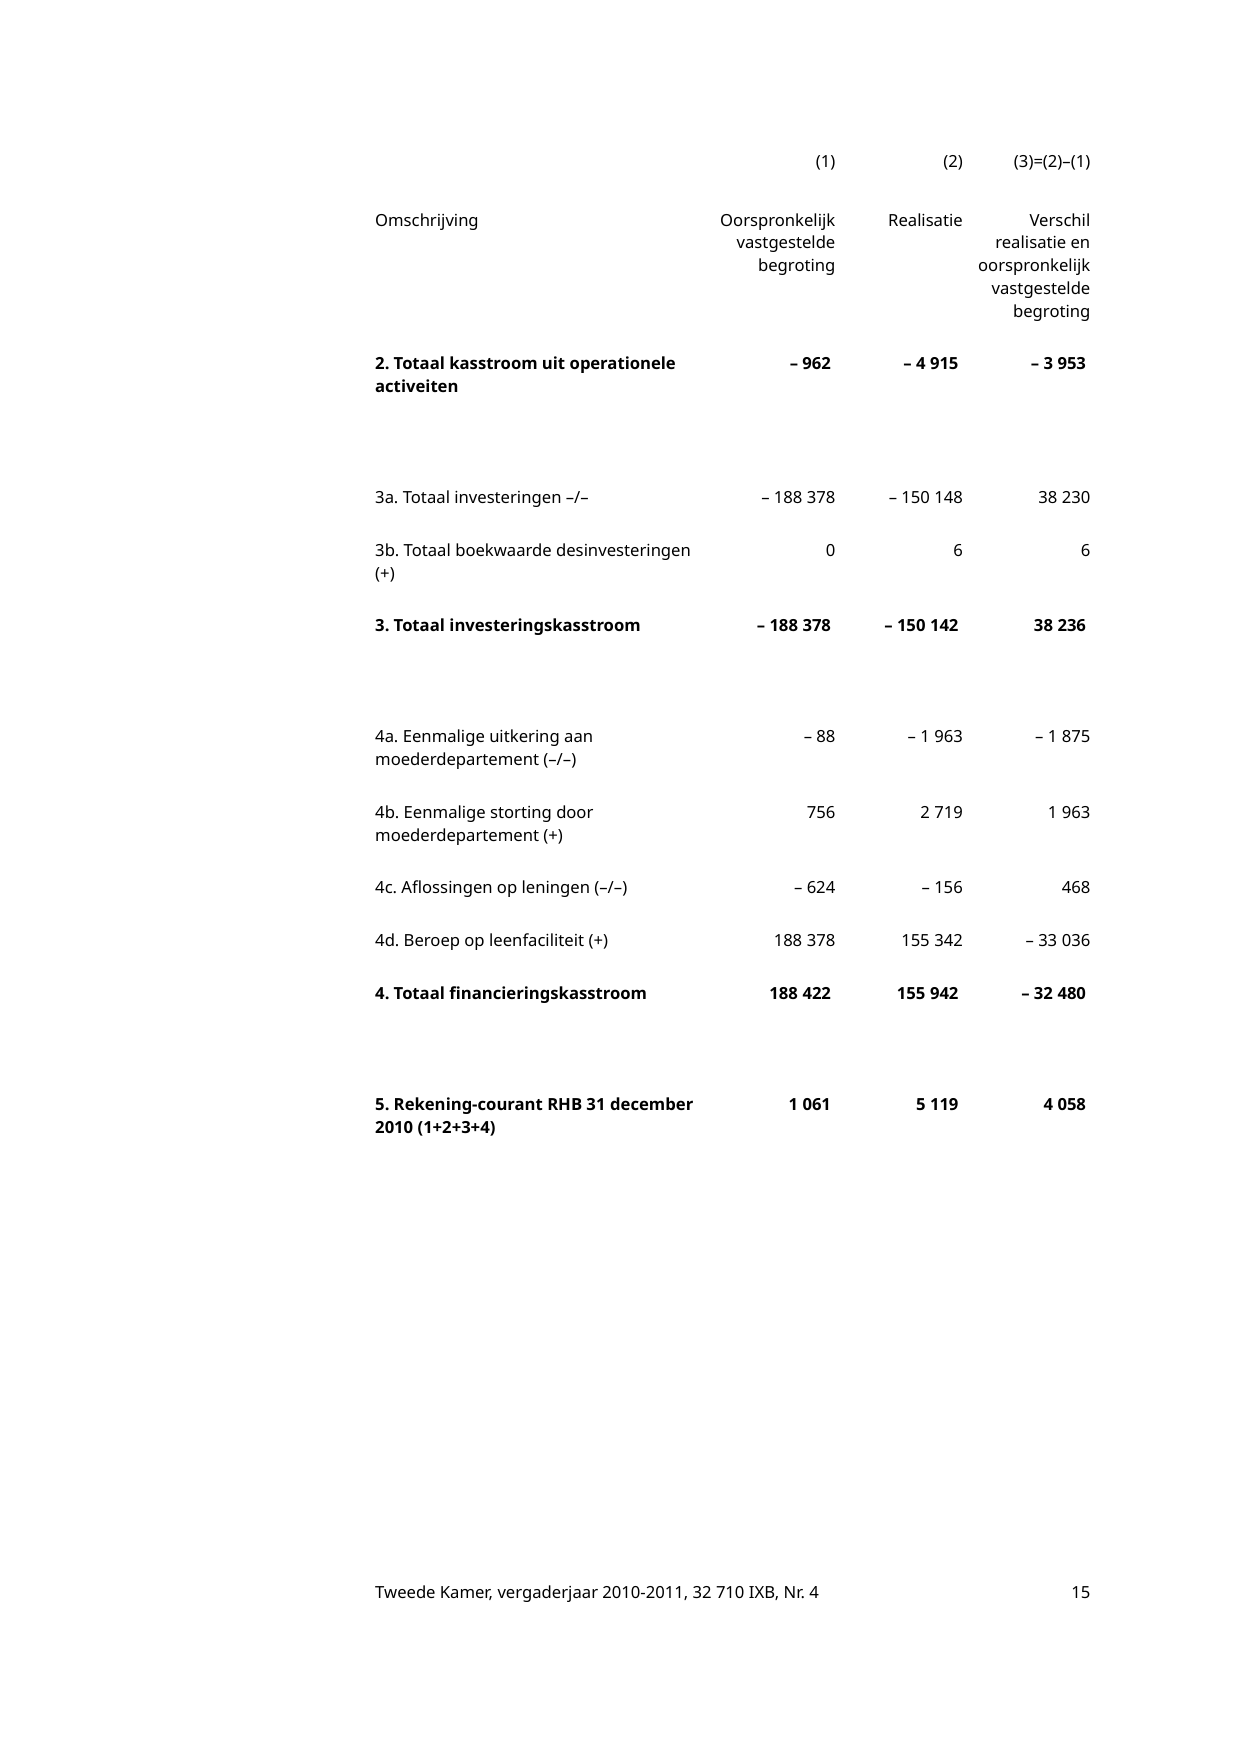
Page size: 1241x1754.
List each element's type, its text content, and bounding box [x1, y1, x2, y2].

table_cell 1 963 [963, 801, 1090, 876]
table_cell – 32 480 [963, 981, 1090, 1034]
table_cell 468 [963, 876, 1090, 929]
table_cell 4 058 [963, 1093, 1090, 1168]
table_cell [963, 1034, 1090, 1092]
table_cell [375, 667, 708, 725]
table_cell 6 [835, 539, 963, 614]
table_cell Verschil realisatie en oorspronkelijk vastgestelde begroting [963, 209, 1090, 352]
table_cell [963, 667, 1090, 725]
table_cell – 1 875 [963, 725, 1090, 801]
table_cell Realisatie [835, 209, 963, 352]
table_cell 4a. Eenmalige uitkering aan moederdepartement (–/–) [375, 725, 708, 801]
table_cell 0 [708, 539, 835, 614]
table_cell 4d. Beroep op leenfaciliteit (+) [375, 929, 708, 981]
table_cell 188 422 [708, 981, 835, 1034]
table_cell 6 [963, 539, 1090, 614]
table_cell 2. Totaal kasstroom uit operationele activeiten [375, 352, 708, 427]
table_cell [708, 1034, 835, 1092]
table_cell – 33 036 [963, 929, 1090, 981]
table_cell – 624 [708, 876, 835, 929]
table_cell 3a. Totaal investeringen –/– [375, 486, 708, 538]
table_cell 155 342 [835, 929, 963, 981]
table_cell [835, 667, 963, 725]
table_header [375, 150, 708, 208]
table_cell 4. Totaal financieringskasstroom [375, 981, 708, 1034]
table_cell 4c. Aflossingen op leningen (–/–) [375, 876, 708, 929]
table_cell 3b. Totaal boekwaarde desinvesteringen (+) [375, 539, 708, 614]
table_cell 38 236 [963, 614, 1090, 667]
table_header (1) [708, 150, 835, 208]
table_cell – 188 378 [708, 486, 835, 538]
table_cell 5 119 [835, 1093, 963, 1168]
table_cell – 150 148 [835, 486, 963, 538]
table_cell 38 230 [963, 486, 1090, 538]
table_cell 155 942 [835, 981, 963, 1034]
table_cell [708, 428, 835, 486]
table_header (3)=(2)–(1) [963, 150, 1090, 208]
table_cell – 188 378 [708, 614, 835, 667]
table_cell 5. Rekening-courant RHB 31 december 2010 (1+2+3+4) [375, 1093, 708, 1168]
table_header (2) [835, 150, 963, 208]
table_cell 4b. Eenmalige storting door moederdepartement (+) [375, 801, 708, 876]
table_cell 188 378 [708, 929, 835, 981]
table_cell 756 [708, 801, 835, 876]
table_cell [375, 428, 708, 486]
table_cell – 3 953 [963, 352, 1090, 427]
table_cell [375, 1034, 708, 1092]
table_cell [708, 667, 835, 725]
table_cell [963, 428, 1090, 486]
table_cell – 1 963 [835, 725, 963, 801]
table_cell Oorspronkelijk vastgestelde begroting [708, 209, 835, 352]
table_cell – 150 142 [835, 614, 963, 667]
table_cell 3. Totaal investeringskasstroom [375, 614, 708, 667]
table_cell – 4 915 [835, 352, 963, 427]
table_cell [835, 428, 963, 486]
table_cell – 156 [835, 876, 963, 929]
table_cell 2 719 [835, 801, 963, 876]
table_cell [835, 1034, 963, 1092]
table_cell Omschrijving [375, 209, 708, 352]
table_cell – 962 [708, 352, 835, 427]
table_cell – 88 [708, 725, 835, 801]
table_cell 1 061 [708, 1093, 835, 1168]
